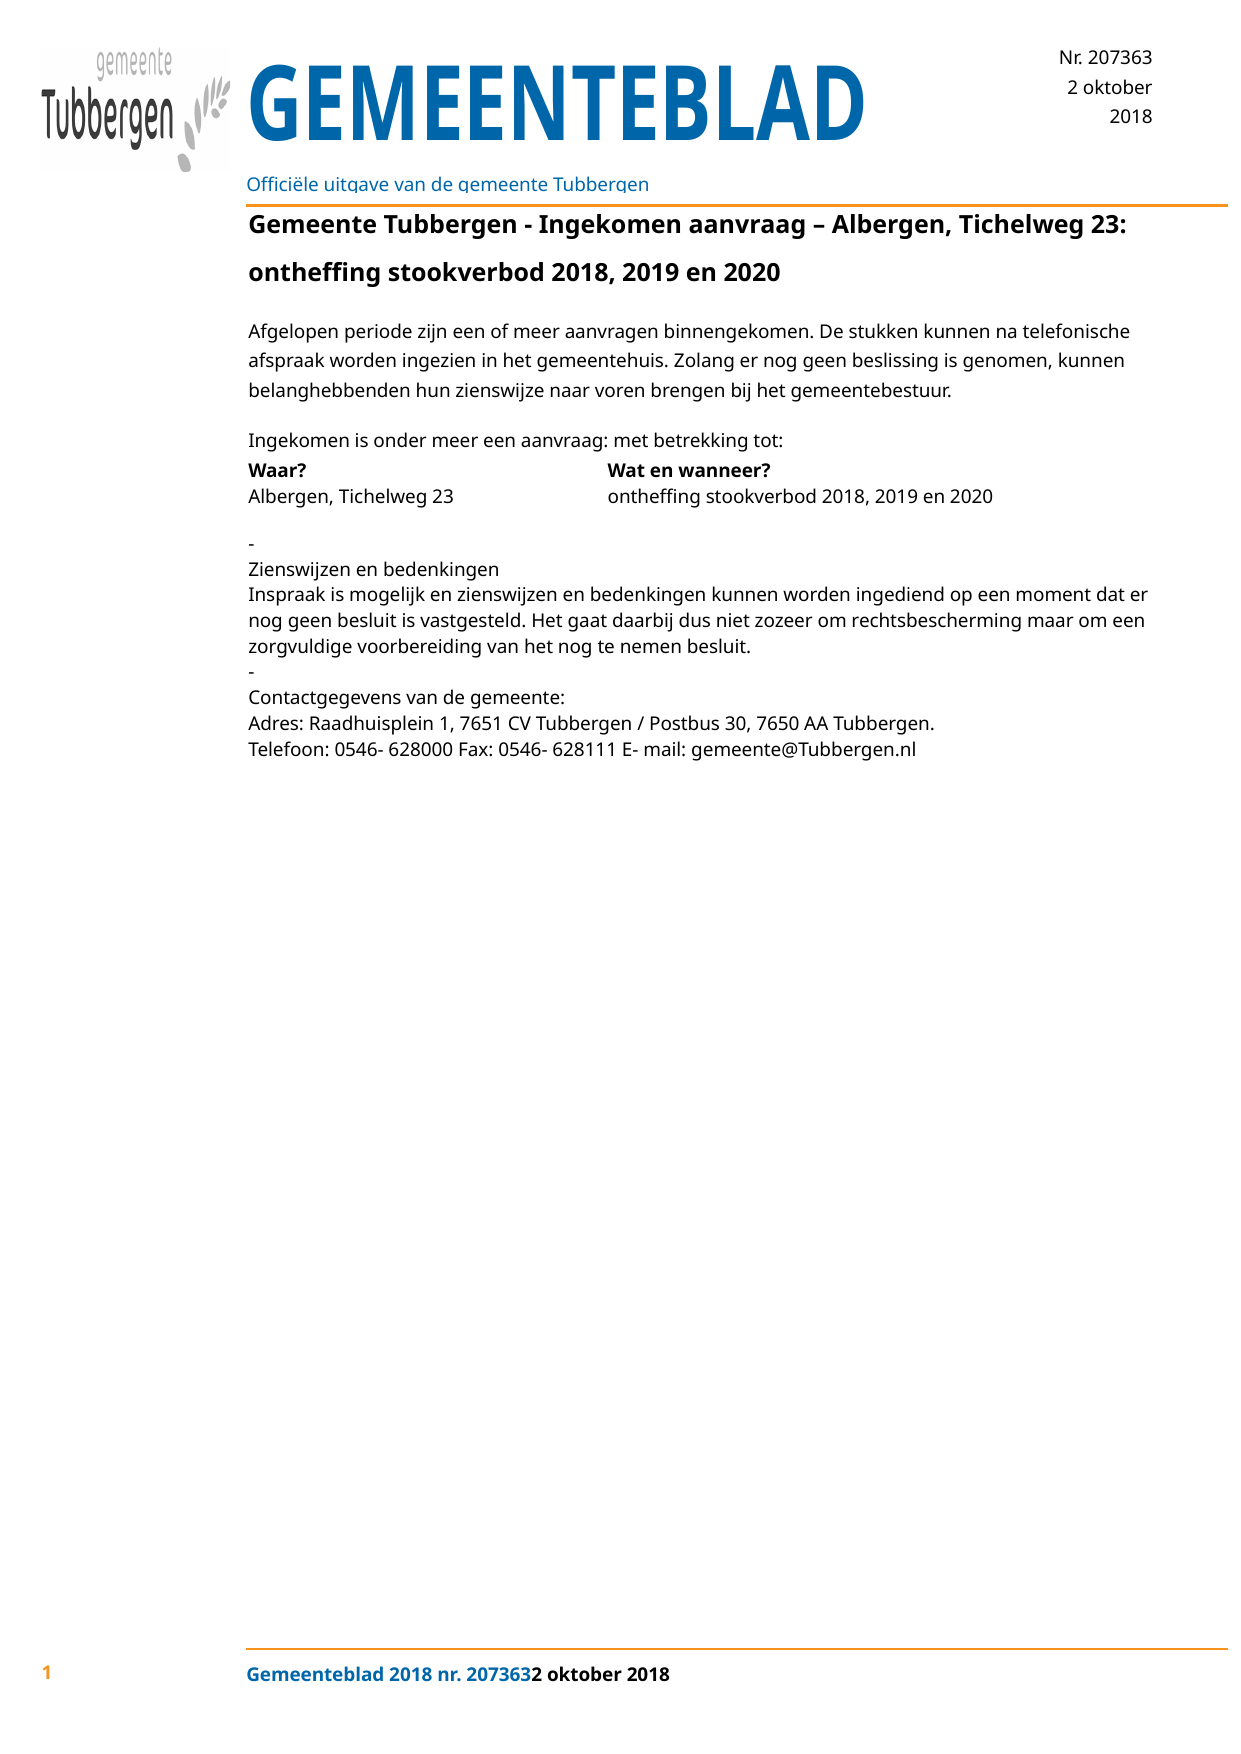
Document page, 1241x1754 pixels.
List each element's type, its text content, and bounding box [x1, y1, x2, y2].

text - [248, 659, 1152, 684]
text Gemeente Tubbergen - Ingekomen aanvraag – Albergen, Tichelweg 23: ontheffing stookverbod 2018, 2019 en 2020 [248, 207, 1152, 288]
picture [41, 47, 231, 172]
table_header Waar? [248, 457, 607, 483]
text - [248, 530, 1152, 556]
table_cell Albergen, Tichelweg 23 [248, 483, 607, 509]
text Contactgegevens van de gemeente: [248, 684, 1152, 710]
table_cell ontheffing stookverbod 2018, 2019 en 2020 [608, 483, 1152, 509]
text Zienswijzen en bedenkingen [248, 556, 1152, 582]
text Afgelopen periode zijn een of meer aanvragen binnengekomen. De stukken kunnen na telefonische afspraak worden ingezien in het gemeentehuis. Zolang er nog geen beslissing is genomen, kunnen belanghebbenden hun zienswijze naar voren brengen bij het gemeentebestuur. [248, 318, 1152, 403]
text Telefoon: 0546- 628000 Fax: 0546- 628111 E- mail: gemeente@Tubbergen.nl [248, 736, 1152, 762]
table_header Wat en wanneer? [608, 457, 1152, 483]
text Ingekomen is onder meer een aanvraag: met betrekking tot: [248, 427, 1152, 453]
text Inspraak is mogelijk en zienswijzen en bedenkingen kunnen worden ingediend op een moment dat er nog geen besluit is vastgesteld. Het gaat daarbij dus niet zozeer om rechtsbescherming maar om een zorgvuldige voorbereiding van het nog te nemen besluit. [248, 582, 1152, 659]
text Adres: Raadhuisplein 1, 7651 CV Tubbergen / Postbus 30, 7650 AA Tubbergen. [248, 710, 1152, 736]
